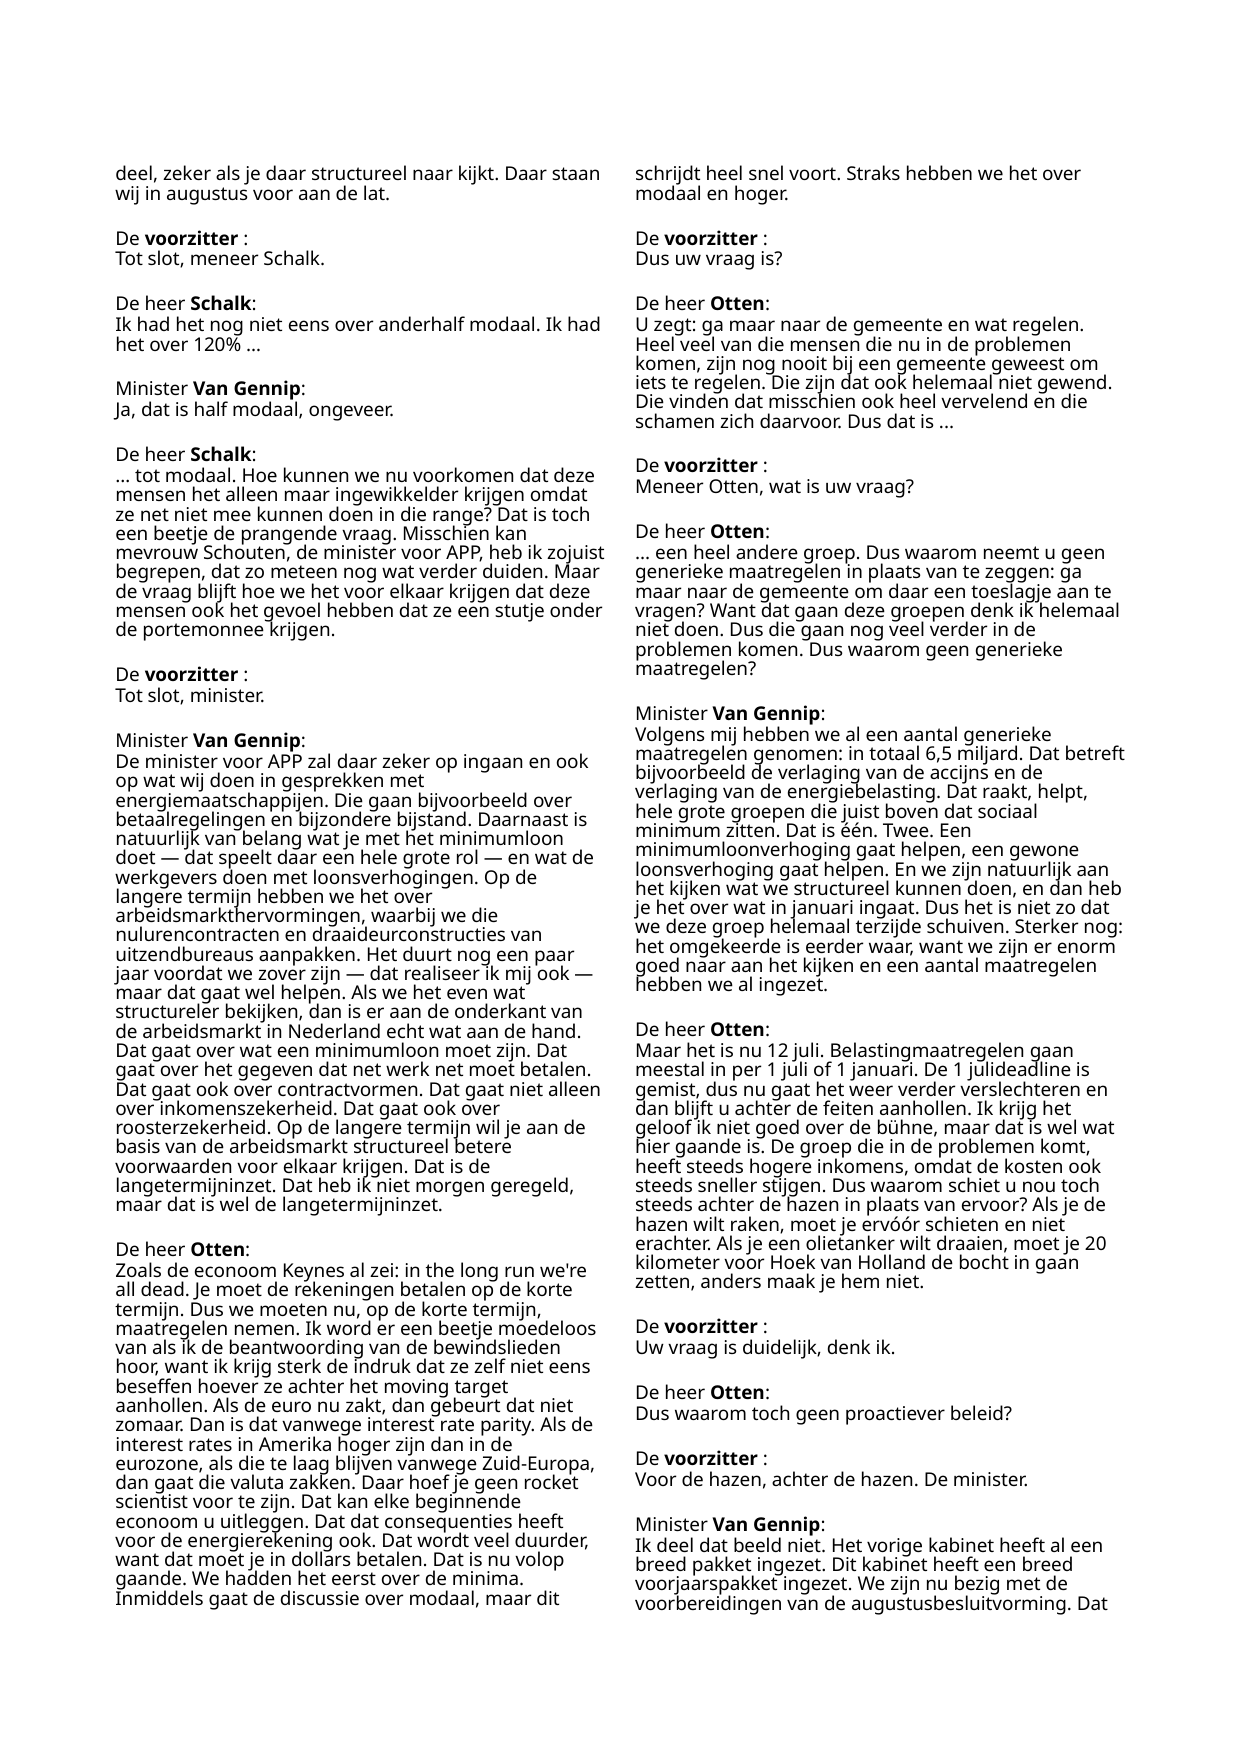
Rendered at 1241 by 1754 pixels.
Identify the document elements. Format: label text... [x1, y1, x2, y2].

text Volgens mij hebben we al een aantal generieke maatregelen genomen: in totaal 6,5 miljard. Dat betreft bijvoorbeeld de verlaging van de accijns en de verlaging van de energiebelasting. Dat raakt, helpt, hele grote groepen die juist boven dat sociaal minimum zitten. Dat is één. Twee. Een minimumloonverhoging gaat helpen, een gewone loonsverhoging gaat helpen. En we zijn natuurlijk aan het kijken wat we structureel kunnen doen, en dan heb je het over wat in januari ingaat. Dus het is niet zo dat we deze groep helemaal terzijde schuiven. Sterker nog: het omgekeerde is eerder waar, want we zijn er enorm goed naar aan het kijken en een aantal maatregelen hebben we al ingezet. [635, 726, 1125, 996]
text Minister Van Gennip: [115, 376, 605, 401]
text Tot slot, minister. [115, 687, 605, 706]
text Minister Van Gennip: [635, 700, 1125, 726]
text De heer Otten: [635, 1379, 1125, 1405]
text Ja, dat is half modaal, ongeveer. [115, 401, 605, 421]
text deel, zeker als je daar structureel naar kijkt. Daar staan wij in augustus voor aan de lat. [115, 165, 605, 204]
text Voor de hazen, achter de hazen. De minister. [635, 1471, 1125, 1490]
text Maar het is nu 12 juli. Belastingmaatregelen gaan meestal in per 1 juli of 1 januari. De 1 julideadline is gemist, dus nu gaat het weer verder verslechteren en dan blijft u achter de feiten aanhollen. Ik krijg het geloof ik niet goed over de bühne, maar dat is wel wat hier gaande is. De groep die in de problemen komt, heeft steeds hogere inkomens, omdat de kosten ook steeds sneller stijgen. Dus waarom schiet u nou toch steeds achter de hazen in plaats van ervoor? Als je de hazen wilt raken, moet je ervóór schieten en niet erachter. Als je een olietanker wilt draaien, moet je 20 kilometer voor Hoek van Holland de bocht in gaan zetten, anders maak je hem niet. [635, 1042, 1125, 1293]
text De voorzitter : [635, 1313, 1125, 1339]
text Dus waarom toch geen proactiever beleid? [635, 1405, 1125, 1424]
text U zegt: ga maar naar de gemeente en wat regelen. Heel veel van die mensen die nu in de problemen komen, zijn nog nooit bij een gemeente geweest om iets te regelen. Die zijn dat ook helemaal niet gewend. Die vinden dat misschien ook heel vervelend en die schamen zich daarvoor. Dus dat is ... [635, 316, 1125, 432]
text De voorzitter : [635, 225, 1125, 250]
text Minister Van Gennip: [635, 1511, 1125, 1537]
text De heer Schalk: [115, 441, 605, 467]
text Tot slot, meneer Schalk. [115, 250, 605, 270]
text schrijdt heel snel voort. Straks hebben we het over modaal en hoger. [635, 165, 1125, 204]
text ... een heel andere groep. Dus waarom neemt u geen generieke maatregelen in plaats van te zeggen: ga maar naar de gemeente om daar een toeslagje aan te vragen? Want dat gaan deze groepen denk ik helemaal niet doen. Dus die gaan nog veel verder in de problemen komen. Dus waarom geen generieke maatregelen? [635, 544, 1125, 679]
text Ik had het nog niet eens over anderhalf modaal. Ik had het over 120% … [115, 316, 605, 355]
text … tot modaal. Hoe kunnen we nu voorkomen dat deze mensen het alleen maar ingewikkelder krijgen omdat ze net niet mee kunnen doen in die range? Dat is toch een beetje de prangende vraag. Misschien kan mevrouw Schouten, de minister voor APP, heb ik zojuist begrepen, dat zo meteen nog wat verder duiden. Maar de vraag blijft hoe we het voor elkaar krijgen dat deze mensen ook het gevoel hebben dat ze een stutje onder de portemonnee krijgen. [115, 467, 605, 641]
text Dus uw vraag is? [635, 250, 1125, 270]
text De heer Otten: [115, 1236, 605, 1262]
text Ik deel dat beeld niet. Het vorige kabinet heeft al een breed pakket ingezet. Dit kabinet heeft een breed voorjaarspakket ingezet. We zijn nu bezig met de voorbereidingen van de augustusbesluitvorming. Dat [635, 1537, 1125, 1614]
text De voorzitter : [115, 661, 605, 687]
text Uw vraag is duidelijk, denk ik. [635, 1339, 1125, 1358]
text De voorzitter : [635, 1445, 1125, 1471]
text De heer Otten: [635, 518, 1125, 544]
text De heer Otten: [635, 1016, 1125, 1042]
text De voorzitter : [635, 453, 1125, 478]
text De voorzitter : [115, 225, 605, 250]
text Minister Van Gennip: [115, 727, 605, 753]
text Zoals de econoom Keynes al zei: in the long run we're all dead. Je moet de rekeningen betalen op de korte termijn. Dus we moeten nu, op de korte termijn, maatregelen nemen. Ik word er een beetje moedeloos van als ik de beantwoording van de bewindslieden hoor, want ik krijg sterk de indruk dat ze zelf niet eens beseffen hoever ze achter het moving target aanhollen. Als de euro nu zakt, dan gebeurt dat niet zomaar. Dan is dat vanwege interest rate parity. Als de interest rates in Amerika hoger zijn dan in de eurozone, als die te laag blijven vanwege Zuid-Europa, dan gaat die valuta zakken. Daar hoef je geen rocket scientist voor te zijn. Dat kan elke beginnende econoom u uitleggen. Dat dat consequenties heeft voor de energierekening ook. Dat wordt veel duurder, want dat moet je in dollars betalen. Dat is nu volop gaande. We hadden het eerst over de minima. Inmiddels gaat de discussie over modaal, maar dit [115, 1262, 605, 1609]
text De heer Schalk: [115, 291, 605, 316]
text De heer Otten: [635, 291, 1125, 316]
text Meneer Otten, wat is uw vraag? [635, 478, 1125, 498]
text De minister voor APP zal daar zeker op ingaan en ook op wat wij doen in gesprekken met energiemaatschappijen. Die gaan bijvoorbeeld over betaalregelingen en bijzondere bijstand. Daarnaast is natuurlijk van belang wat je met het minimumloon doet — dat speelt daar een hele grote rol — en wat de werkgevers doen met loonsverhogingen. Op de langere termijn hebben we het over arbeidsmarkthervormingen, waarbij we die nulurencontracten en draaideurconstructies van uitzendbureaus aanpakken. Het duurt nog een paar jaar voordat we zover zijn — dat realiseer ik mij ook — maar dat gaat wel helpen. Als we het even wat structureler bekijken, dan is er aan de onderkant van de arbeidsmarkt in Nederland echt wat aan de hand. Dat gaat over wat een minimumloon moet zijn. Dat gaat over het gegeven dat net werk net moet betalen. Dat gaat ook over contractvormen. Dat gaat niet alleen over inkomenszekerheid. Dat gaat ook over roosterzekerheid. Op de langere termijn wil je aan de basis van de arbeidsmarkt structureel betere voorwaarden voor elkaar krijgen. Dat is de langetermijninzet. Dat heb ik niet morgen geregeld, maar dat is wel de langetermijninzet. [115, 753, 605, 1216]
